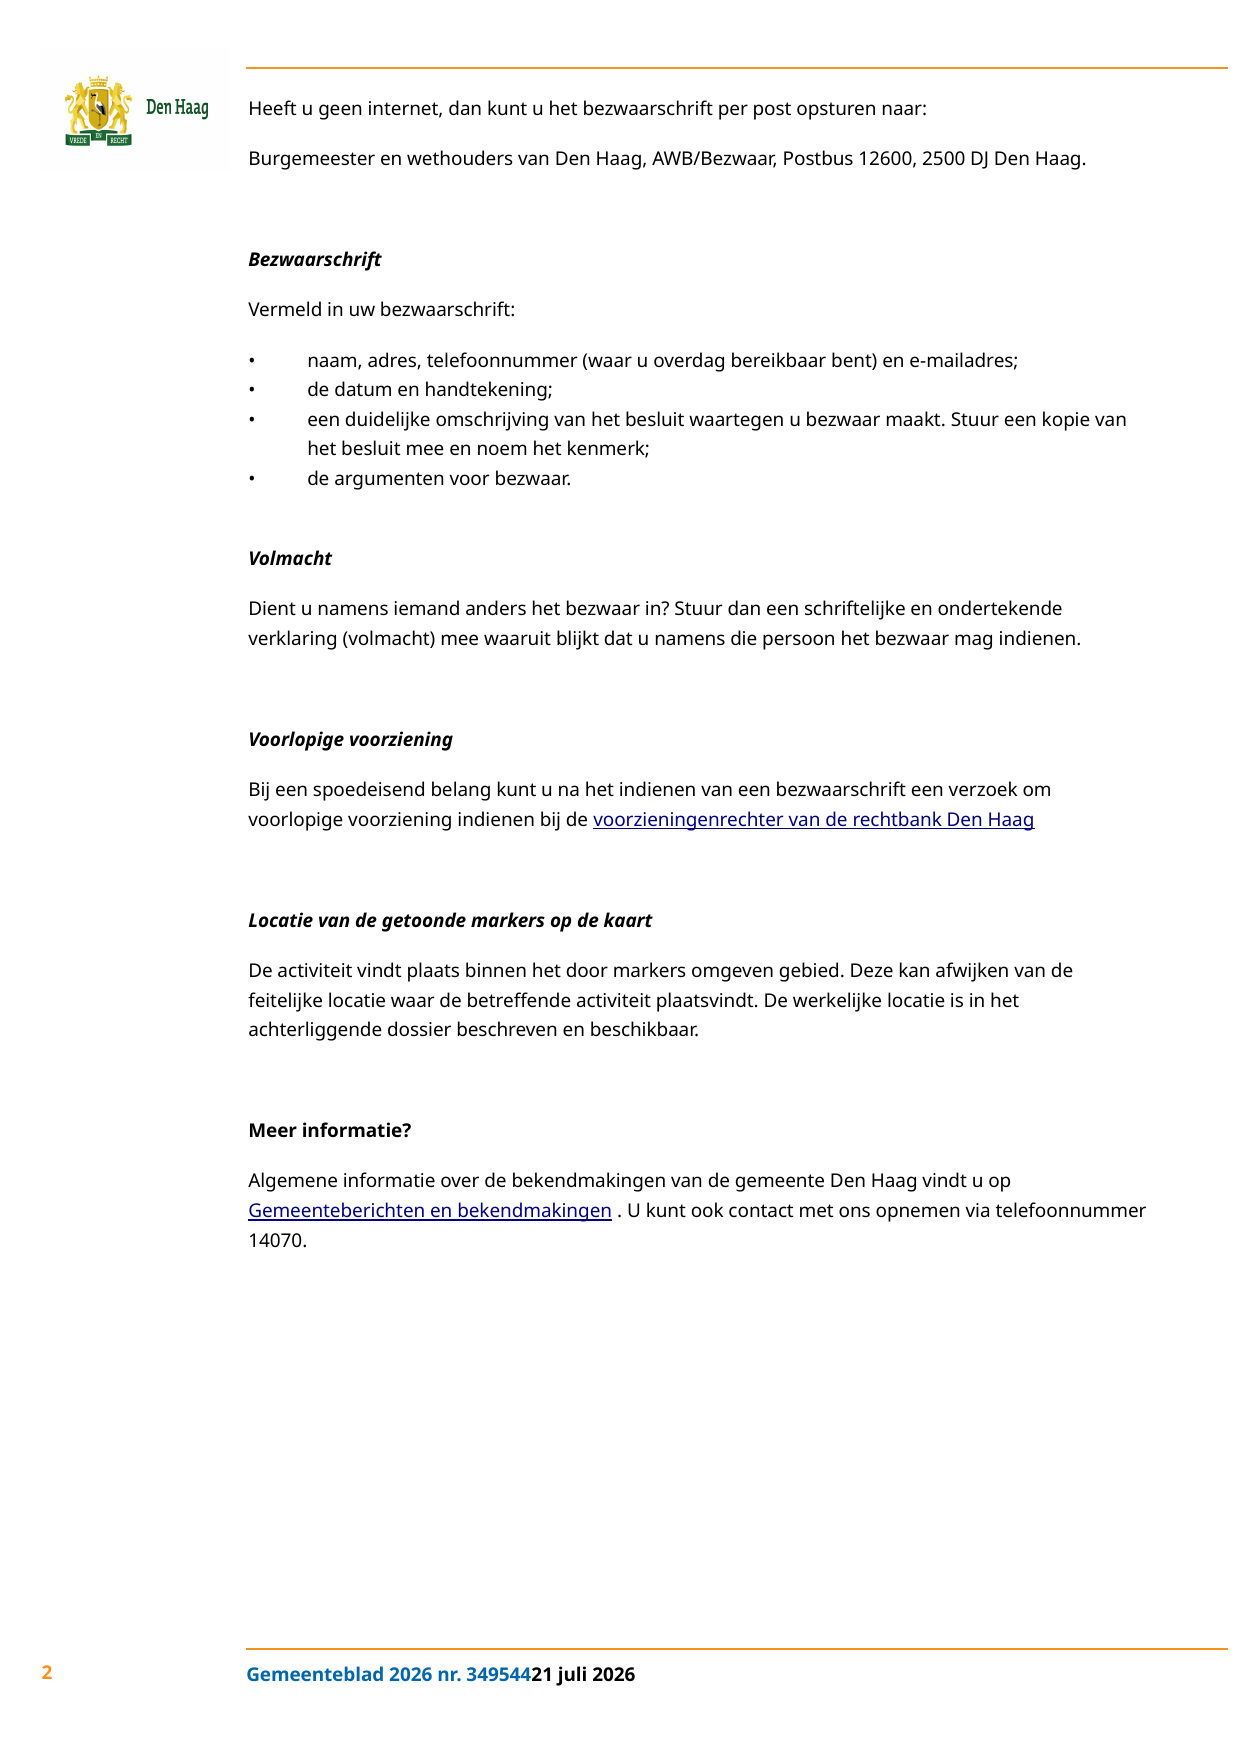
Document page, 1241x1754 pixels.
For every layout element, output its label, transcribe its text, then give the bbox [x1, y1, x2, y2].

text Burgemeester en wethouders van Den Haag, AWB/Bezwaar, Postbus 12600, 2500 DJ Den Haag. [248, 145, 1152, 171]
text Algemene informatie over de bekendmakingen van de gemeente Den Haag vindt u op Gemeenteberichten en bekendmakingen . U kunt ook contact met ons opnemen via telefoonnummer 14070. [248, 1168, 1152, 1253]
text Meer informatie? [248, 1117, 1152, 1143]
text De activiteit vindt plaats binnen het door markers omgeven gebied. Deze kan afwijken van de feitelijke locatie waar de betreffende activiteit plaatsvindt. De werkelijke locatie is in het achterliggende dossier beschreven en beschikbaar. [248, 957, 1152, 1042]
list naam, adres, telefoonnummer (waar u overdag bereikbaar bent) en e-mailadres; [248, 347, 1152, 373]
text Bij een spoedeisend belang kunt u na het indienen van een bezwaarschrift een verzoek om voorlopige voorziening indienen bij de voorzieningenrechter van de rechtbank Den Haag [248, 776, 1152, 832]
text Heeft u geen internet, dan kunt u het bezwaarschrift per post opsturen naar: [248, 95, 1152, 121]
picture [41, 47, 231, 172]
text Voorlopige voorziening [248, 726, 1152, 752]
list de datum en handtekening; [248, 376, 1152, 402]
list de argumenten voor bezwaar. [248, 465, 1152, 491]
text Locatie van de getoonde markers op de kaart [248, 907, 1152, 933]
list een duidelijke omschrijving van het besluit waartegen u bezwaar maakt. Stuur een kopie van het besluit mee en noem het kenmerk; [248, 406, 1152, 461]
text Vermeld in uw bezwaarschrift: [248, 296, 1152, 322]
text Volmacht [248, 545, 1152, 571]
text Dient u namens iemand anders het bezwaar in? Stuur dan een schriftelijke en ondertekende verklaring (volmacht) mee waaruit blijkt dat u namens die persoon het bezwaar mag indienen. [248, 596, 1152, 651]
text Bezwaarschrift [248, 246, 1152, 272]
